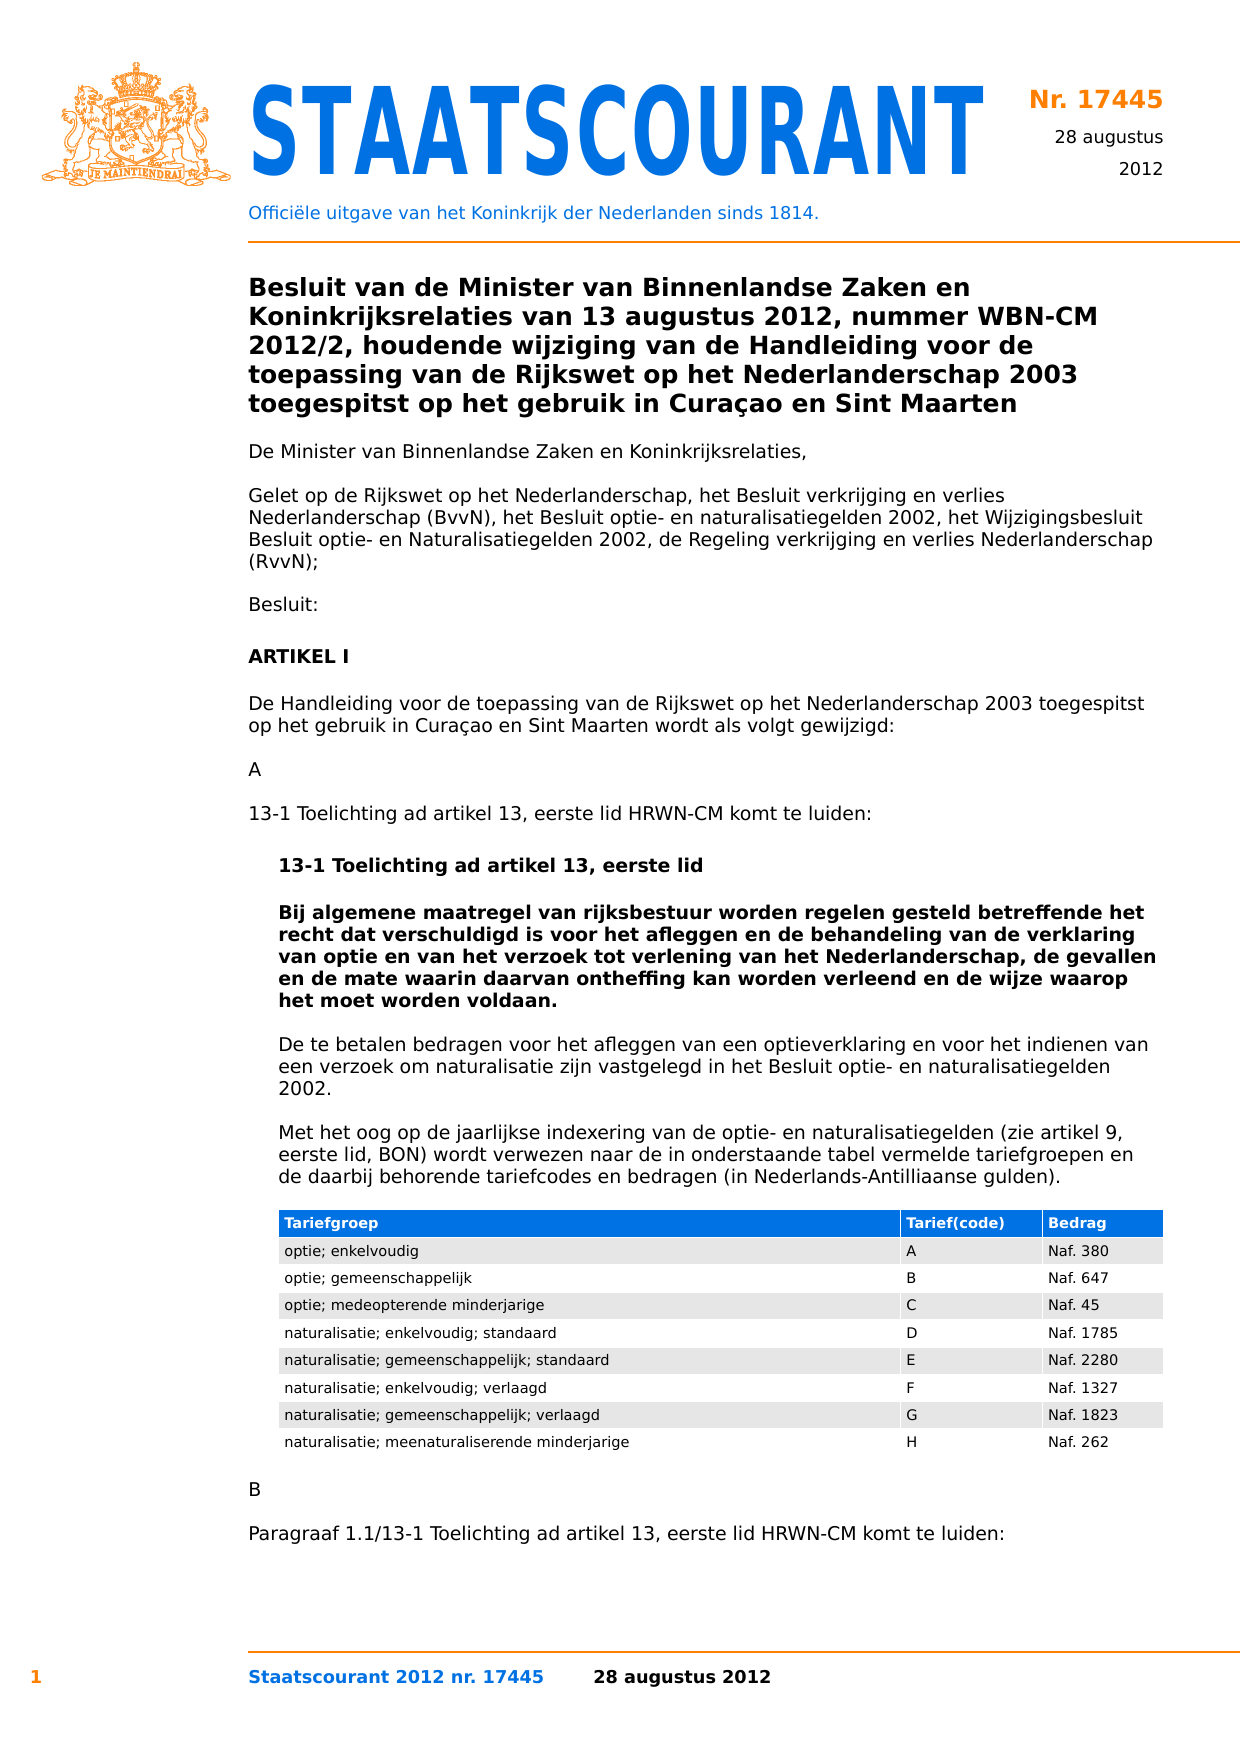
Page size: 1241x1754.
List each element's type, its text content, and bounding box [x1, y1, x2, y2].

text 13-1 Toelichting ad artikel 13, eerste lid HRWN-CM komt te luiden: [248, 803, 1163, 825]
table_cell Naf. 647 [1043, 1265, 1163, 1292]
table_cell G [901, 1402, 1042, 1428]
table_cell Naf. 1785 [1043, 1320, 1163, 1346]
text De Handleiding voor de toepassing van de Rijkswet op het Nederlanderschap 2003 toegespitst op het gebruik in Curaçao en Sint Maarten wordt als volgt gewijzigd: [248, 693, 1163, 737]
table_cell Naf. 380 [1043, 1238, 1163, 1264]
text B [248, 1479, 1163, 1501]
table_cell naturalisatie; gemeenschappelijk; standaard [279, 1348, 900, 1374]
table_cell 2012 [998, 153, 1240, 203]
text Met het oog op de jaarlijkse indexering van de optie- en naturalisatiegelden (zie artikel 9, eerste lid, BON) wordt verwezen naar de in onderstaande tabel vermelde tariefgroepen en de daarbij behorende tariefcodes en bedragen (in Nederlands-Antilliaanse gulden). [278, 1122, 1163, 1187]
text Paragraaf 1.1/13-1 Toelichting ad artikel 13, eerste lid HRWN-CM komt te luiden: [248, 1523, 1163, 1545]
subtitle ARTIKEL I [248, 646, 1163, 668]
table_header Bedrag [1043, 1210, 1163, 1237]
table_cell F [901, 1375, 1042, 1401]
table_cell D [901, 1320, 1042, 1346]
table_cell naturalisatie; enkelvoudig; standaard [279, 1320, 900, 1346]
text A [248, 759, 1163, 781]
table_cell 28 augustus [998, 121, 1240, 153]
table_cell H [901, 1430, 1042, 1456]
table_cell C [901, 1293, 1042, 1319]
subtitle Besluit van de Minister van Binnenlandse Zaken en Koninkrijksrelaties van 13 augustus 2012, nummer WBN-CM 2012/2, houdende wijziging van de Handleiding voor de toepassing van de Rijkswet op het Nederlanderschap 2003 toegespitst op het gebruik in Curaçao en Sint Maarten [248, 273, 1163, 419]
table_cell Naf. 2280 [1043, 1348, 1163, 1374]
table_header Nr. 17445 [998, 62, 1240, 121]
table_cell Naf. 45 [1043, 1293, 1163, 1319]
subtitle 13-1 Toelichting ad artikel 13, eerste lid [278, 855, 1163, 877]
picture [41, 62, 231, 186]
text De Minister van Binnenlandse Zaken en Koninkrijksrelaties, [248, 441, 1163, 463]
table_header STAATSCOURANT [248, 62, 998, 203]
table_header [25, 62, 248, 241]
table_cell Naf. 1823 [1043, 1402, 1163, 1428]
table_cell A [901, 1238, 1042, 1264]
table_cell naturalisatie; gemeenschappelijk; verlaagd [279, 1402, 900, 1428]
text Bij algemene maatregel van rijksbestuur worden regelen gesteld betreffende het recht dat verschuldigd is voor het afleggen en de behandeling van de verklaring van optie en van het verzoek tot verlening van het Nederlanderschap, de gevallen en de mate waarin daarvan ontheffing kan worden verleend en de wijze waarop het moet worden voldaan. [278, 902, 1163, 1012]
table_cell B [901, 1265, 1042, 1292]
table_cell E [901, 1348, 1042, 1374]
text Gelet op de Rijkswet op het Nederlanderschap, het Besluit verkrijging en verlies Nederlanderschap (BvvN), het Besluit optie- en naturalisatiegelden 2002, het Wijzigingsbesluit Besluit optie- en Naturalisatiegelden 2002, de Regeling verkrijging en verlies Nederlanderschap (RvvN); [248, 484, 1163, 572]
table_cell optie; medeopterende minderjarige [279, 1293, 900, 1319]
table_cell naturalisatie; meenaturaliserende minderjarige [279, 1430, 900, 1456]
table_header Tariefgroep [279, 1210, 900, 1237]
table_cell Naf. 262 [1043, 1430, 1163, 1456]
table_header Tarief(code) [901, 1210, 1042, 1237]
table_cell Naf. 1327 [1043, 1375, 1163, 1401]
text Besluit: [248, 594, 1163, 616]
table_cell optie; enkelvoudig [279, 1238, 900, 1264]
table_cell Officiële uitgave van het Koninkrijk der Nederlanden sinds 1814. [248, 203, 1240, 241]
text De te betalen bedragen voor het afleggen van een optieverklaring en voor het indienen van een verzoek om naturalisatie zijn vastgelegd in het Besluit optie- en naturalisatiegelden 2002. [278, 1034, 1163, 1100]
table_cell naturalisatie; enkelvoudig; verlaagd [279, 1375, 900, 1401]
table_cell optie; gemeenschappelijk [279, 1265, 900, 1292]
